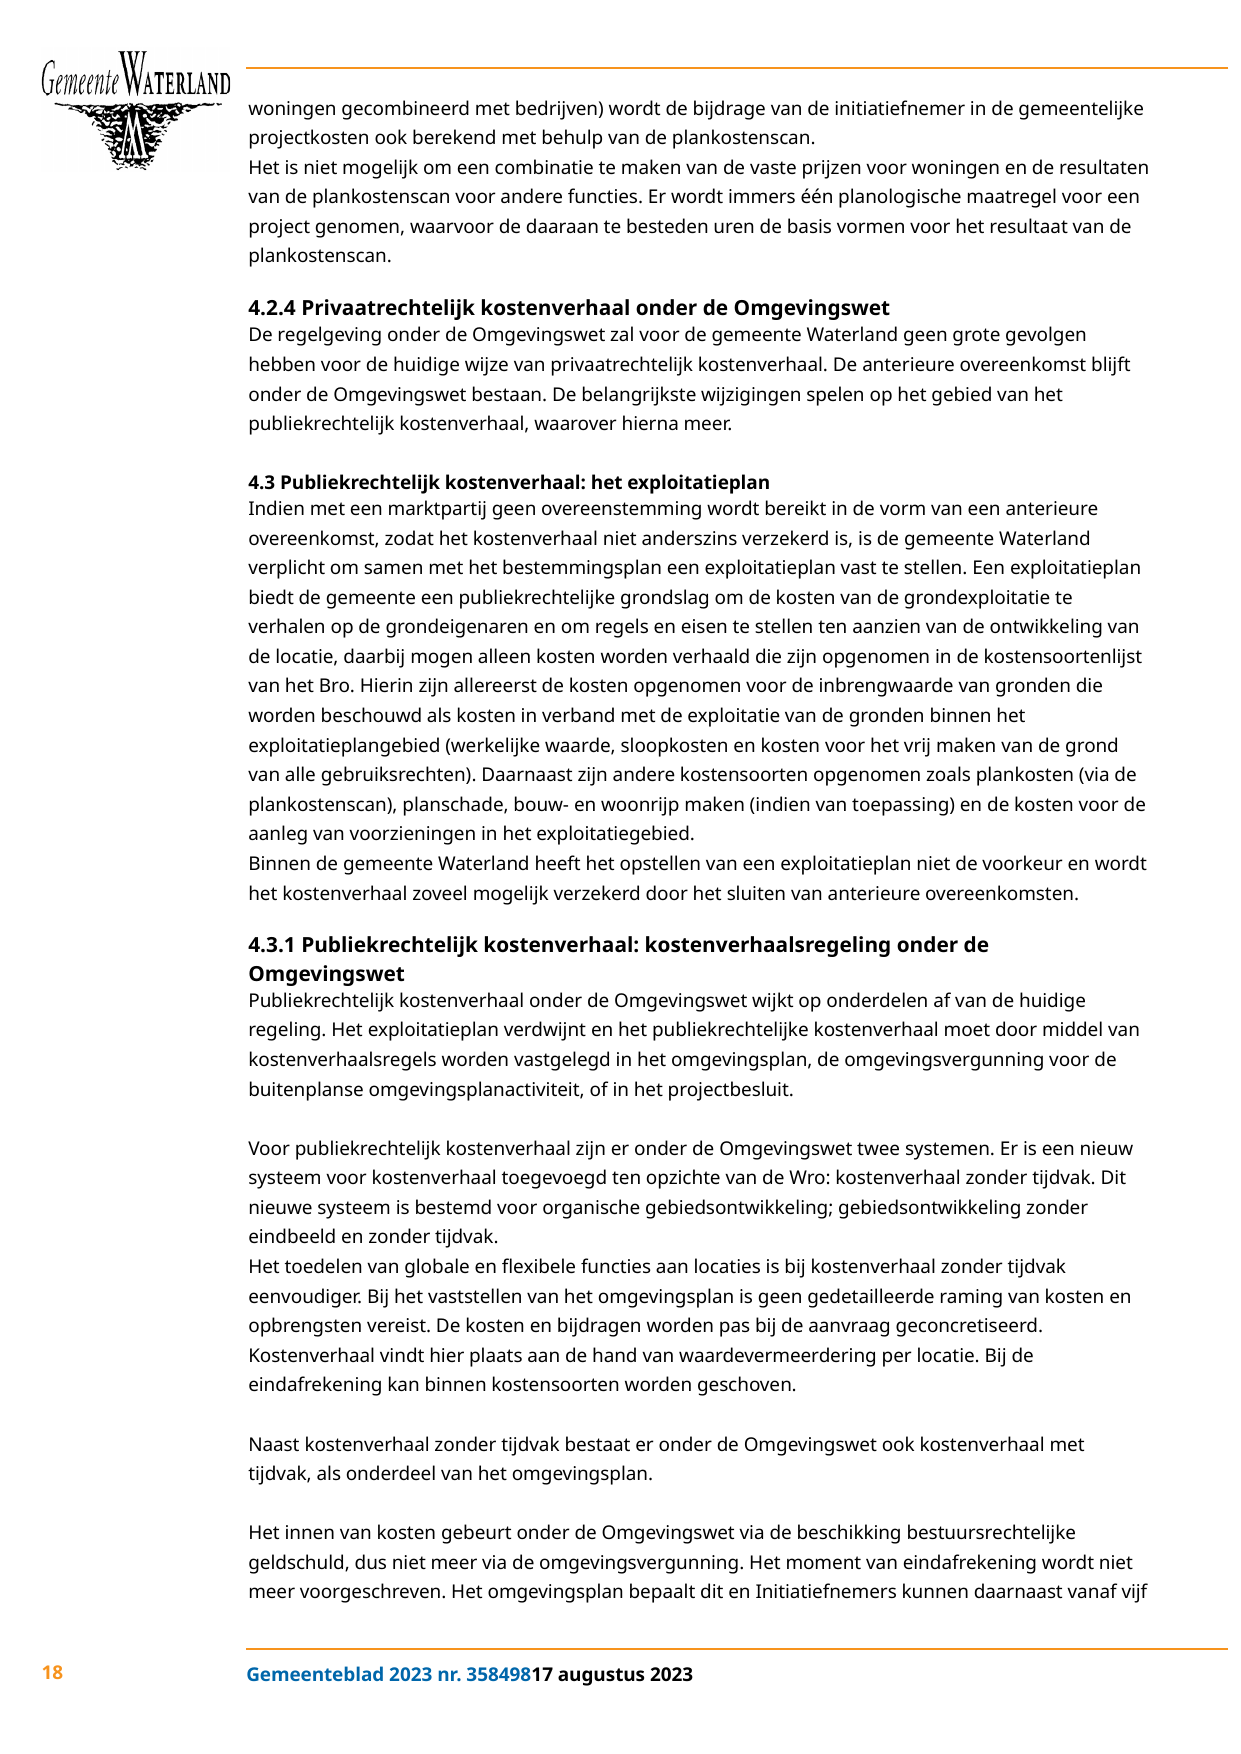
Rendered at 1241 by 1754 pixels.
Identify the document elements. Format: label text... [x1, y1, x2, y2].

text Indien met een marktpartij geen overeenstemming wordt bereikt in de vorm van een anterieure overeenkomst, zodat het kostenverhaal niet anderszins verzekerd is, is de gemeente Waterland verplicht om samen met het bestemmingsplan een exploitatieplan vast te stellen. Een exploitatieplan biedt de gemeente een publiekrechtelijke grondslag om de kosten van de grondexploitatie te verhalen op de grondeigenaren en om regels en eisen te stellen ten aanzien van de ontwikkeling van de locatie, daarbij mogen alleen kosten worden verhaald die zijn opgenomen in de kostensoortenlijst van het Bro. Hierin zijn allereerst de kosten opgenomen voor de inbrengwaarde van gronden die worden beschouwd als kosten in verband met de exploitatie van de gronden binnen het exploitatieplangebied (werkelijke waarde, sloopkosten en kosten voor het vrij maken van de grond van alle gebruiksrechten). Daarnaast zijn andere kostensoorten opgenomen zoals plankosten (via de plankostenscan), planschade, bouw- en woonrijp maken (indien van toepassing) en de kosten voor de aanleg van voorzieningen in het exploitatiegebied. [248, 495, 1152, 846]
text Het innen van kosten gebeurt onder de Omgevingswet via de beschikking bestuursrechtelijke geldschuld, dus niet meer via de omgevingsvergunning. Het moment van eindafrekening wordt niet meer voorgeschreven. Het omgevingsplan bepaalt dit en Initiatiefnemers kunnen daarnaast vanaf vijf [248, 1519, 1152, 1604]
text Het toedelen van globale en flexibele functies aan locaties is bij kostenverhaal zonder tijdvak eenvoudiger. Bij het vaststellen van het omgevingsplan is geen gedetailleerde raming van kosten en opbrengsten vereist. De kosten en bijdragen worden pas bij de aanvraag geconcretiseerd. Kostenverhaal vindt hier plaats aan de hand van waardevermeerdering per locatie. Bij de eindafrekening kan binnen kostensoorten worden geschoven. [248, 1253, 1152, 1397]
text 4.3.1 Publiekrechtelijk kostenverhaal: kostenverhaalsregeling onder de Omgevingswet [248, 930, 1152, 987]
text Het is niet mogelijk om een combinatie te maken van de vaste prijzen voor woningen en de resultaten van de plankostenscan voor andere functies. Er wordt immers één planologische maatregel voor een project genomen, waarvoor de daaraan te besteden uren de basis vormen voor het resultaat van de plankostenscan. [248, 154, 1152, 268]
text Binnen de gemeente Waterland heeft het opstellen van een exploitatieplan niet de voorkeur en wordt het kostenverhaal zoveel mogelijk verzekerd door het sluiten van anterieure overeenkomsten. [248, 850, 1152, 906]
text Naast kostenverhaal zonder tijdvak bestaat er onder de Omgevingswet ook kostenverhaal met tijdvak, als onderdeel van het omgevingsplan. [248, 1431, 1152, 1486]
text 4.3 Publiekrechtelijk kostenverhaal: het exploitatieplan [248, 469, 1152, 495]
picture [41, 47, 231, 172]
text Publiekrechtelijk kostenverhaal onder de Omgevingswet wijkt op onderdelen af van de huidige regeling. Het exploitatieplan verdwijnt en het publiekrechtelijke kostenverhaal moet door middel van kostenverhaalsregels worden vastgelegd in het omgevingsplan, de omgevingsvergunning voor de buitenplanse omgevingsplanactiviteit, of in het projectbesluit. [248, 987, 1152, 1102]
text Voor publiekrechtelijk kostenverhaal zijn er onder de Omgevingswet twee systemen. Er is een nieuw systeem voor kostenverhaal toegevoegd ten opzichte van de Wro: kostenverhaal zonder tijdvak. Dit nieuwe systeem is bestemd voor organische gebiedsontwikkeling; gebiedsontwikkeling zonder eindbeeld en zonder tijdvak. [248, 1135, 1152, 1249]
text woningen gecombineerd met bedrijven) wordt de bijdrage van de initiatiefnemer in de gemeentelijke projectkosten ook berekend met behulp van de plankostenscan. [248, 95, 1152, 150]
text De regelgeving onder de Omgevingswet zal voor de gemeente Waterland geen grote gevolgen hebben voor de huidige wijze van privaatrechtelijk kostenverhaal. De anterieure overeenkomst blijft onder de Omgevingswet bestaan. De belangrijkste wijzigingen spelen op het gebied van het publiekrechtelijk kostenverhaal, waarover hierna meer. [248, 322, 1152, 436]
text 4.2.4 Privaatrechtelijk kostenverhaal onder de Omgevingswet [248, 293, 1152, 322]
